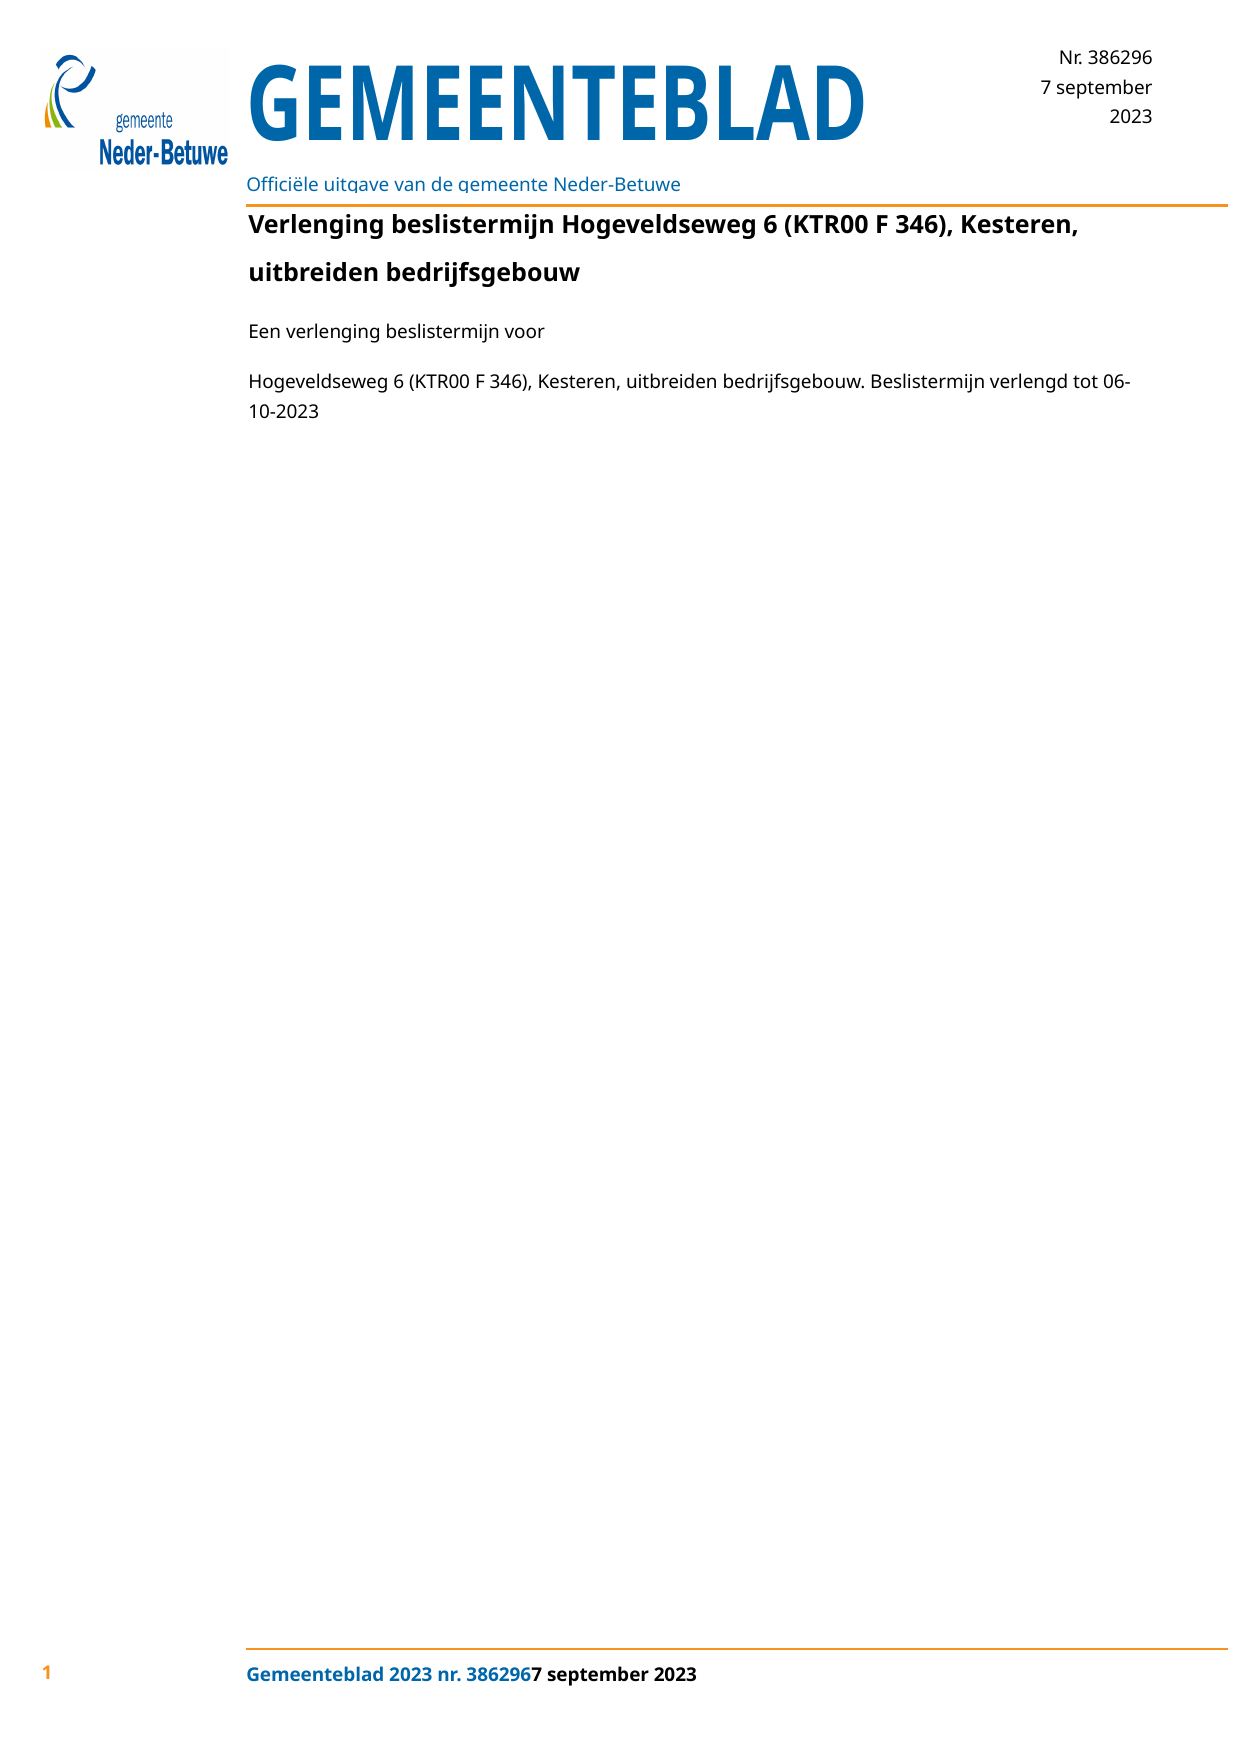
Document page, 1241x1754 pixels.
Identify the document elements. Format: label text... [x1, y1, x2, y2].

picture [41, 47, 231, 172]
text Verlenging beslistermijn Hogeveldseweg 6 (KTR00 F 346), Kesteren, uitbreiden bedrijfsgebouw [248, 207, 1152, 288]
text Een verlenging beslistermijn voor [248, 318, 1152, 344]
text Hogeveldseweg 6 (KTR00 F 346), Kesteren, uitbreiden bedrijfsgebouw. Beslistermijn verlengd tot 06-10-2023 [248, 368, 1152, 424]
